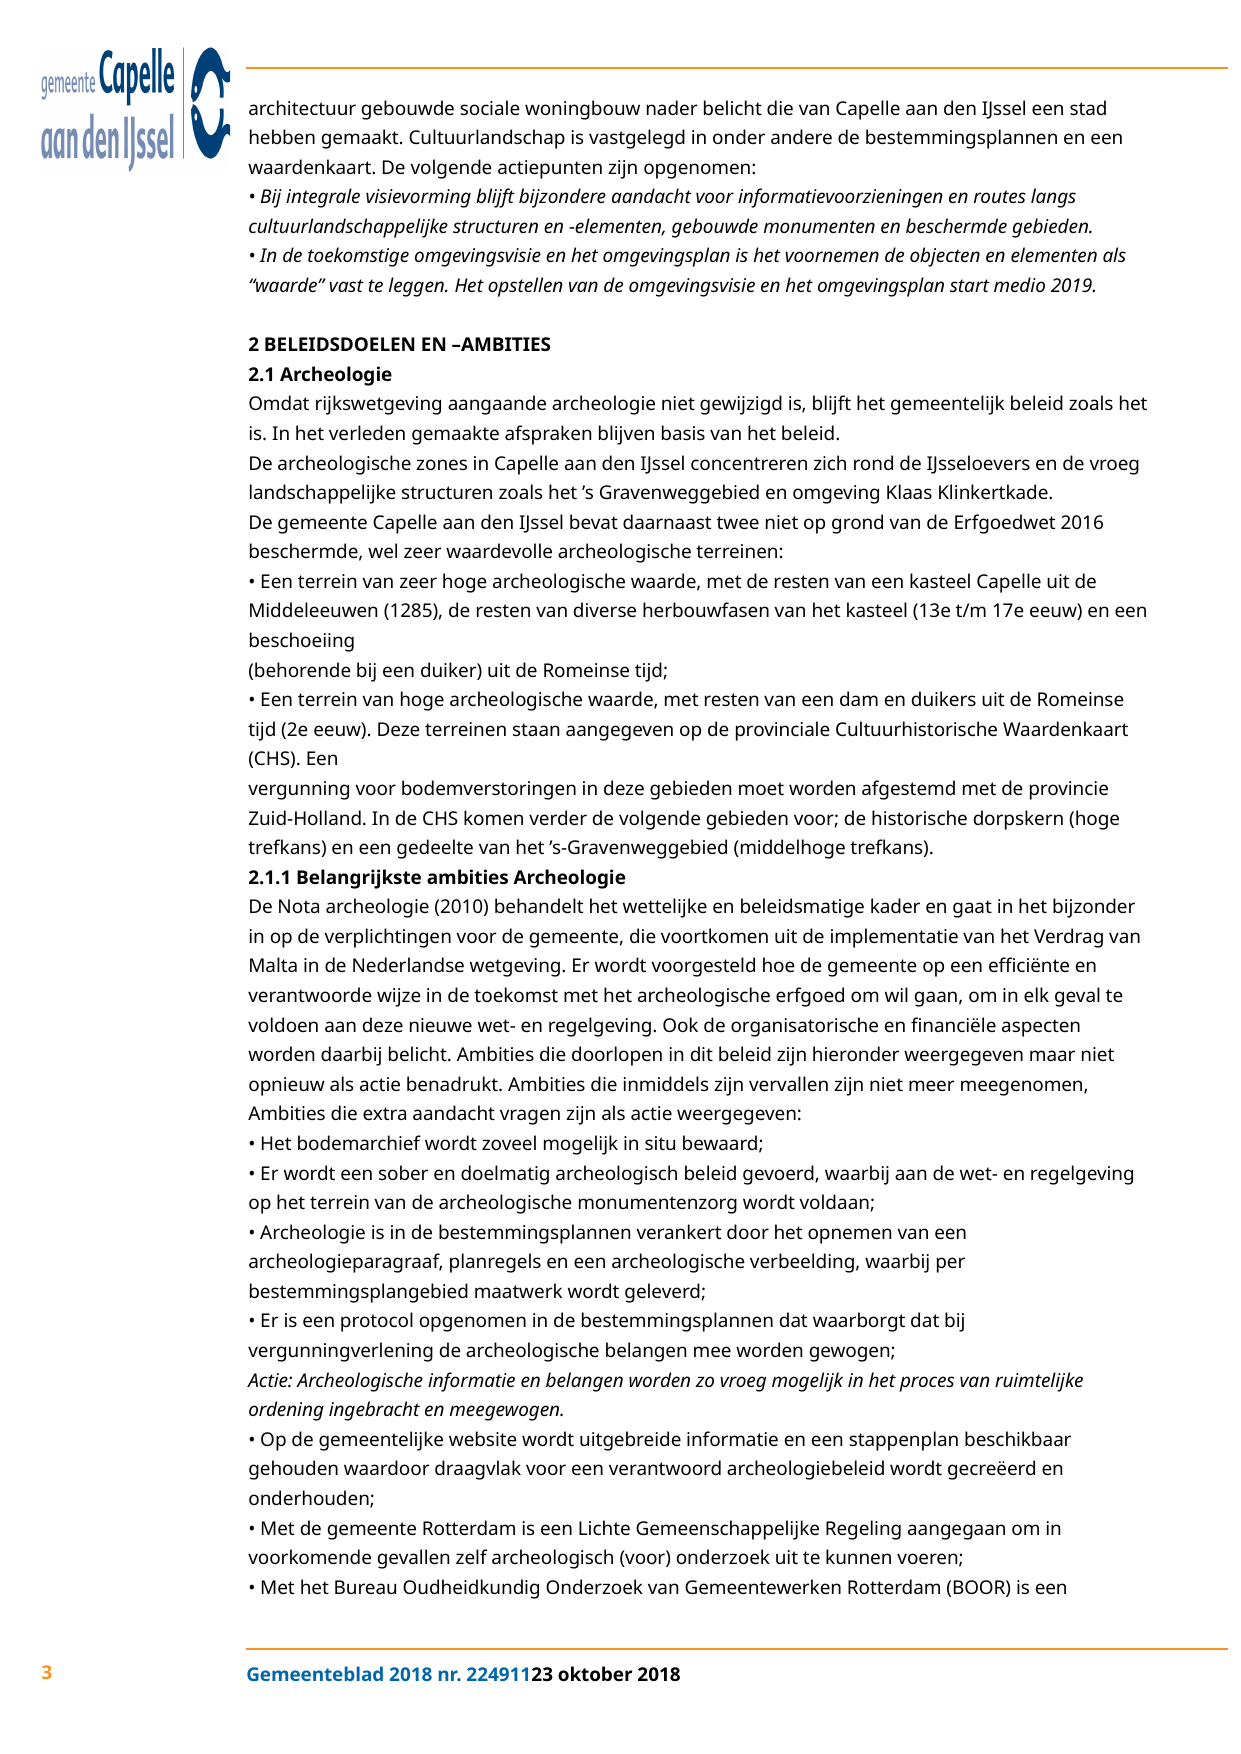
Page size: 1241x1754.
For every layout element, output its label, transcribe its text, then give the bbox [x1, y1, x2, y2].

text De Nota archeologie (2010) behandelt het wettelijke en beleidsmatige kader en gaat in het bijzonder in op de verplichtingen voor de gemeente, die voortkomen uit de implementatie van het Verdrag van Malta in de Nederlandse wetgeving. Er wordt voorgesteld hoe de gemeente op een efficiënte en verantwoorde wijze in de toekomst met het archeologische erfgoed om wil gaan, om in elk geval te voldoen aan deze nieuwe wet- en regelgeving. Ook de organisatorische en financiële aspecten worden daarbij belicht. Ambities die doorlopen in dit beleid zijn hieronder weergegeven maar niet opnieuw als actie benadrukt. Ambities die inmiddels zijn vervallen zijn niet meer meegenomen, Ambities die extra aandacht vragen zijn als actie weergegeven: [248, 893, 1152, 1126]
picture [41, 47, 231, 172]
text • Het bodemarchief wordt zoveel mogelijk in situ bewaard; [248, 1130, 1152, 1156]
text • Een terrein van zeer hoge archeologische waarde, met de resten van een kasteel Capelle uit de Middeleeuwen (1285), de resten van diverse herbouwfasen van het kasteel (13e t/m 17e eeuw) en een beschoeiing [248, 568, 1152, 653]
text vergunning voor bodemverstoringen in deze gebieden moet worden afgestemd met de provincie Zuid-Holland. In de CHS komen verder de volgende gebieden voor; de historische dorpskern (hoge trefkans) en een gedeelte van het ’s-Gravenweggebied (middelhoge trefkans). [248, 775, 1152, 860]
text • Op de gemeentelijke website wordt uitgebreide informatie en een stappenplan beschikbaar gehouden waardoor draagvlak voor een verantwoord archeologiebeleid wordt gecreëerd en onderhouden; [248, 1426, 1152, 1511]
text 2.1.1 Belangrijkste ambities Archeologie [248, 864, 1152, 890]
text • Er is een protocol opgenomen in de bestemmingsplannen dat waarborgt dat bij vergunningverlening de archeologische belangen mee worden gewogen; [248, 1308, 1152, 1363]
text architectuur gebouwde sociale woningbouw nader belicht die van Capelle aan den IJssel een stad hebben gemaakt. Cultuurlandschap is vastgelegd in onder andere de bestemmingsplannen en een waardenkaart. De volgende actiepunten zijn opgenomen: [248, 95, 1152, 180]
text Actie: Archeologische informatie en belangen worden zo vroeg mogelijk in het proces van ruimtelijke ordening ingebracht en meegewogen. [248, 1367, 1152, 1422]
text • In de toekomstige omgevingsvisie en het omgevingsplan is het voornemen de objecten en elementen als “waarde” vast te leggen. Het opstellen van de omgevingsvisie en het omgevingsplan start medio 2019. [248, 243, 1152, 298]
text (behorende bij een duiker) uit de Romeinse tijd; [248, 657, 1152, 683]
text 2 BELEIDSDOELEN EN –AMBITIES [248, 331, 1152, 357]
text • Archeologie is in de bestemmingsplannen verankert door het opnemen van een archeologieparagraaf, planregels en een archeologische verbeelding, waarbij per bestemmingsplangebied maatwerk wordt geleverd; [248, 1219, 1152, 1304]
text • Een terrein van hoge archeologische waarde, met resten van een dam en duikers uit de Romeinse tijd (2e eeuw). Deze terreinen staan aangegeven op de provinciale Cultuurhistorische Waardenkaart (CHS). Een [248, 686, 1152, 771]
text De gemeente Capelle aan den IJssel bevat daarnaast twee niet op grond van de Erfgoedwet 2016 beschermde, wel zeer waardevolle archeologische terreinen: [248, 509, 1152, 564]
text • Er wordt een sober en doelmatig archeologisch beleid gevoerd, waarbij aan de wet- en regelgeving op het terrein van de archeologische monumentenzorg wordt voldaan; [248, 1160, 1152, 1215]
text • Bij integrale visievorming blijft bijzondere aandacht voor informatievoorzieningen en routes langs cultuurlandschappelijke structuren en -elementen, gebouwde monumenten en beschermde gebieden. [248, 183, 1152, 239]
text Omdat rijkswetgeving aangaande archeologie niet gewijzigd is, blijft het gemeentelijk beleid zoals het is. In het verleden gemaakte afspraken blijven basis van het beleid. [248, 391, 1152, 446]
text 2.1 Archeologie [248, 361, 1152, 387]
text • Met het Bureau Oudheidkundig Onderzoek van Gemeentewerken Rotterdam (BOOR) is een [248, 1574, 1152, 1600]
text De archeologische zones in Capelle aan den IJssel concentreren zich rond de IJsseloevers en de vroeg landschappelijke structuren zoals het ’s Gravenweggebied en omgeving Klaas Klinkertkade. [248, 450, 1152, 505]
text • Met de gemeente Rotterdam is een Lichte Gemeenschappelijke Regeling aangegaan om in voorkomende gevallen zelf archeologisch (voor) onderzoek uit te kunnen voeren; [248, 1515, 1152, 1570]
